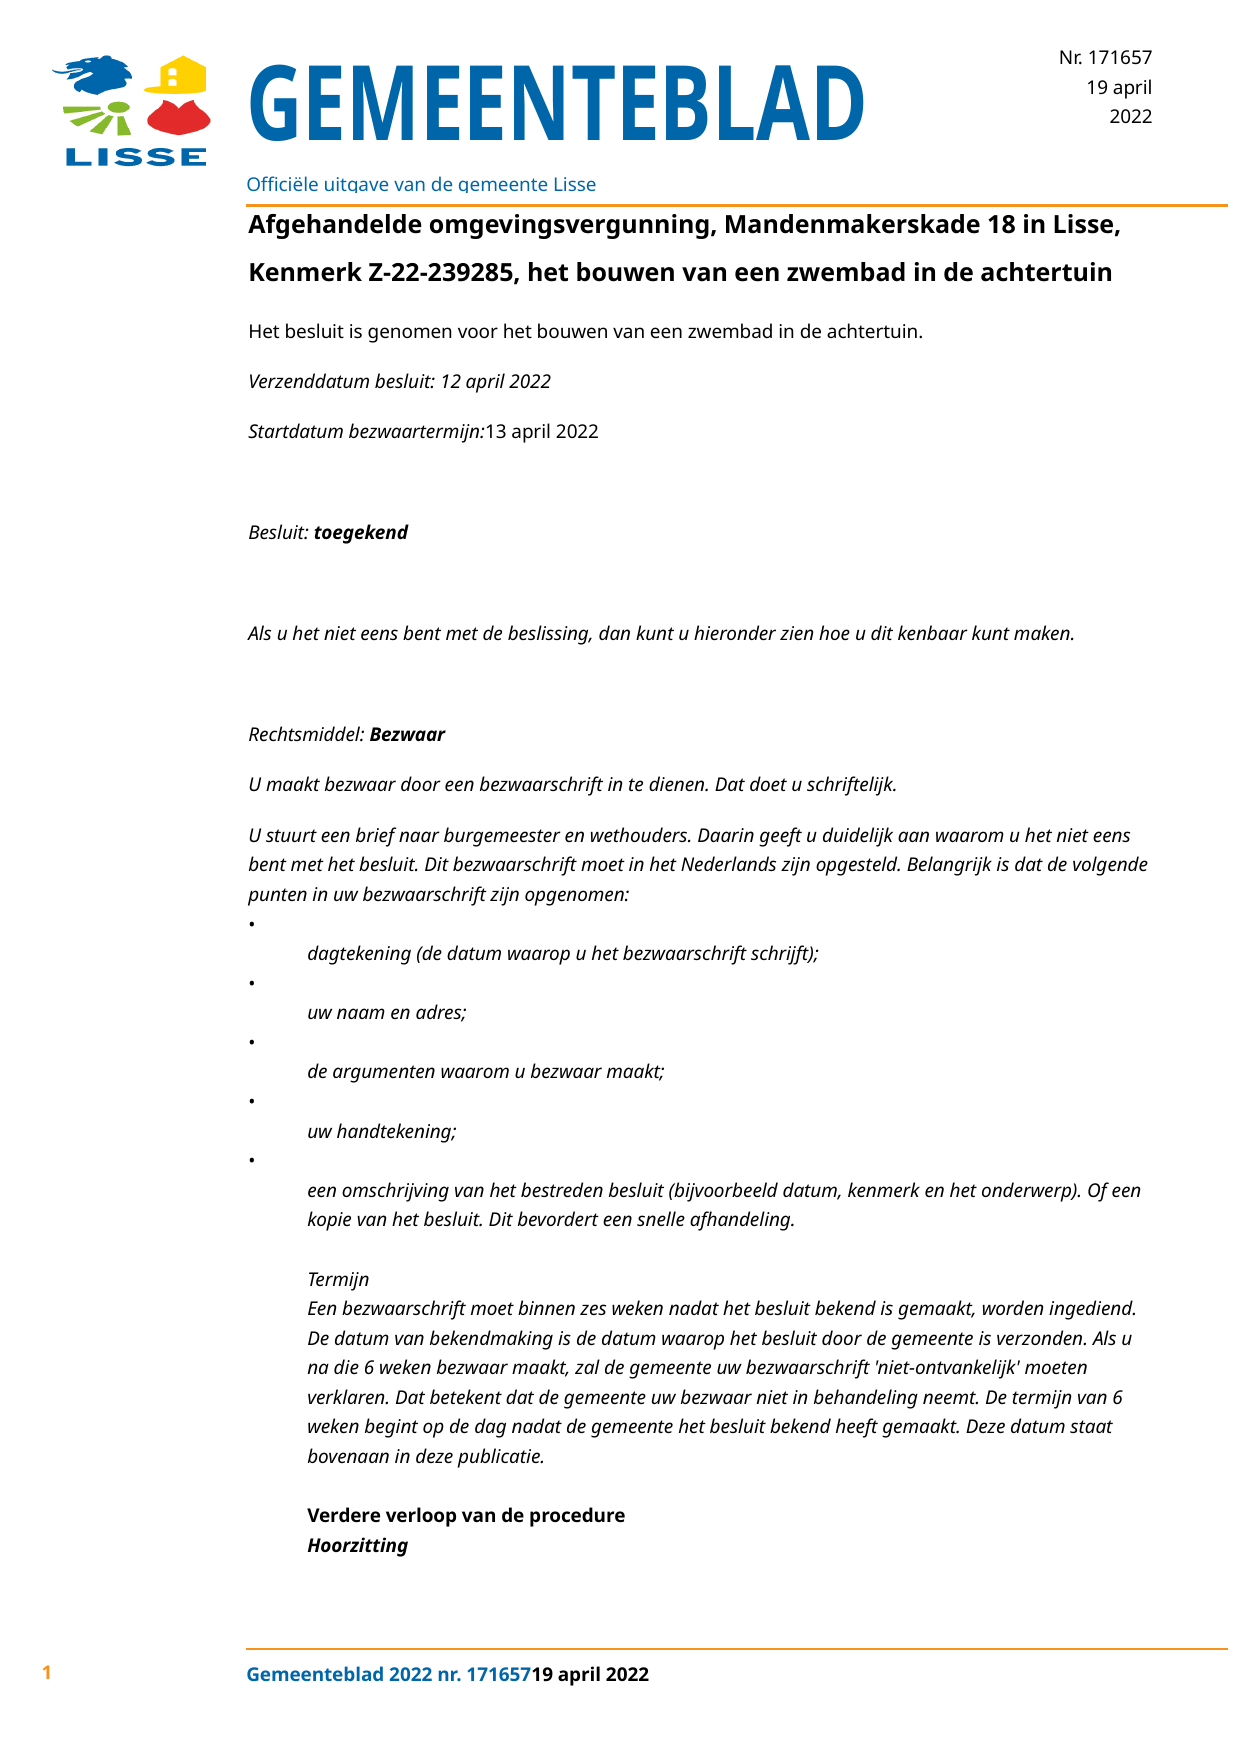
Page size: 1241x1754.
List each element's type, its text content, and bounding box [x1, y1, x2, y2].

list een omschrijving van het bestreden besluit (bijvoorbeeld datum, kenmerk en het onderwerp). Of een kopie van het besluit. Dit bevordert een snelle afhandeling. [248, 1177, 1152, 1232]
text Als u het niet eens bent met de beslissing, dan kunt u hieronder zien hoe u dit kenbaar kunt maken. [248, 620, 1152, 646]
text Besluit: toegekend [248, 519, 1152, 545]
list dagtekening (de datum waarop u het bezwaarschrift schrijft); [248, 940, 1152, 966]
text Rechtsmiddel: Bezwaar [248, 721, 1152, 747]
text Startdatum bezwaartermijn:13 april 2022 [248, 419, 1152, 444]
list Termijn [248, 1266, 1152, 1292]
picture [41, 47, 231, 172]
text U stuurt een brief naar burgemeester en wethouders. Daarin geeft u duidelijk aan waarom u het niet eens bent met het besluit. Dit bezwaarschrift moet in het Nederlands zijn opgesteld. Belangrijk is dat de volgende punten in uw bezwaarschrift zijn opgenomen: [248, 822, 1152, 907]
list uw handtekening; [248, 1118, 1152, 1144]
text Afgehandelde omgevingsvergunning, Mandenmakerskade 18 in Lisse, Kenmerk Z-22-239285, het bouwen van een zwembad in de achtertuin [248, 207, 1152, 288]
list Een bezwaarschrift moet binnen zes weken nadat het besluit bekend is gemaakt, worden ingediend. De datum van bekendmaking is de datum waarop het besluit door de gemeente is verzonden. Als u na die 6 weken bezwaar maakt, zal de gemeente uw bezwaarschrift 'niet-ontvankelijk' moeten verklaren. Dat betekent dat de gemeente uw bezwaar niet in behandeling neemt. De termijn van 6 weken begint op de dag nadat de gemeente het besluit bekend heeft gemaakt. Deze datum staat bovenaan in deze publicatie. [248, 1295, 1152, 1469]
text U maakt bezwaar door een bezwaarschrift in te dienen. Dat doet u schriftelijk. [248, 772, 1152, 797]
text Het besluit is genomen voor het bouwen van een zwembad in de achtertuin. [248, 318, 1152, 344]
list Hoorzitting [248, 1532, 1152, 1558]
list uw naam en adres; [248, 999, 1152, 1025]
text Verzenddatum besluit: 12 april 2022 [248, 368, 1152, 394]
list de argumenten waarom u bezwaar maakt; [248, 1059, 1152, 1084]
list Verdere verloop van de procedure [248, 1502, 1152, 1528]
